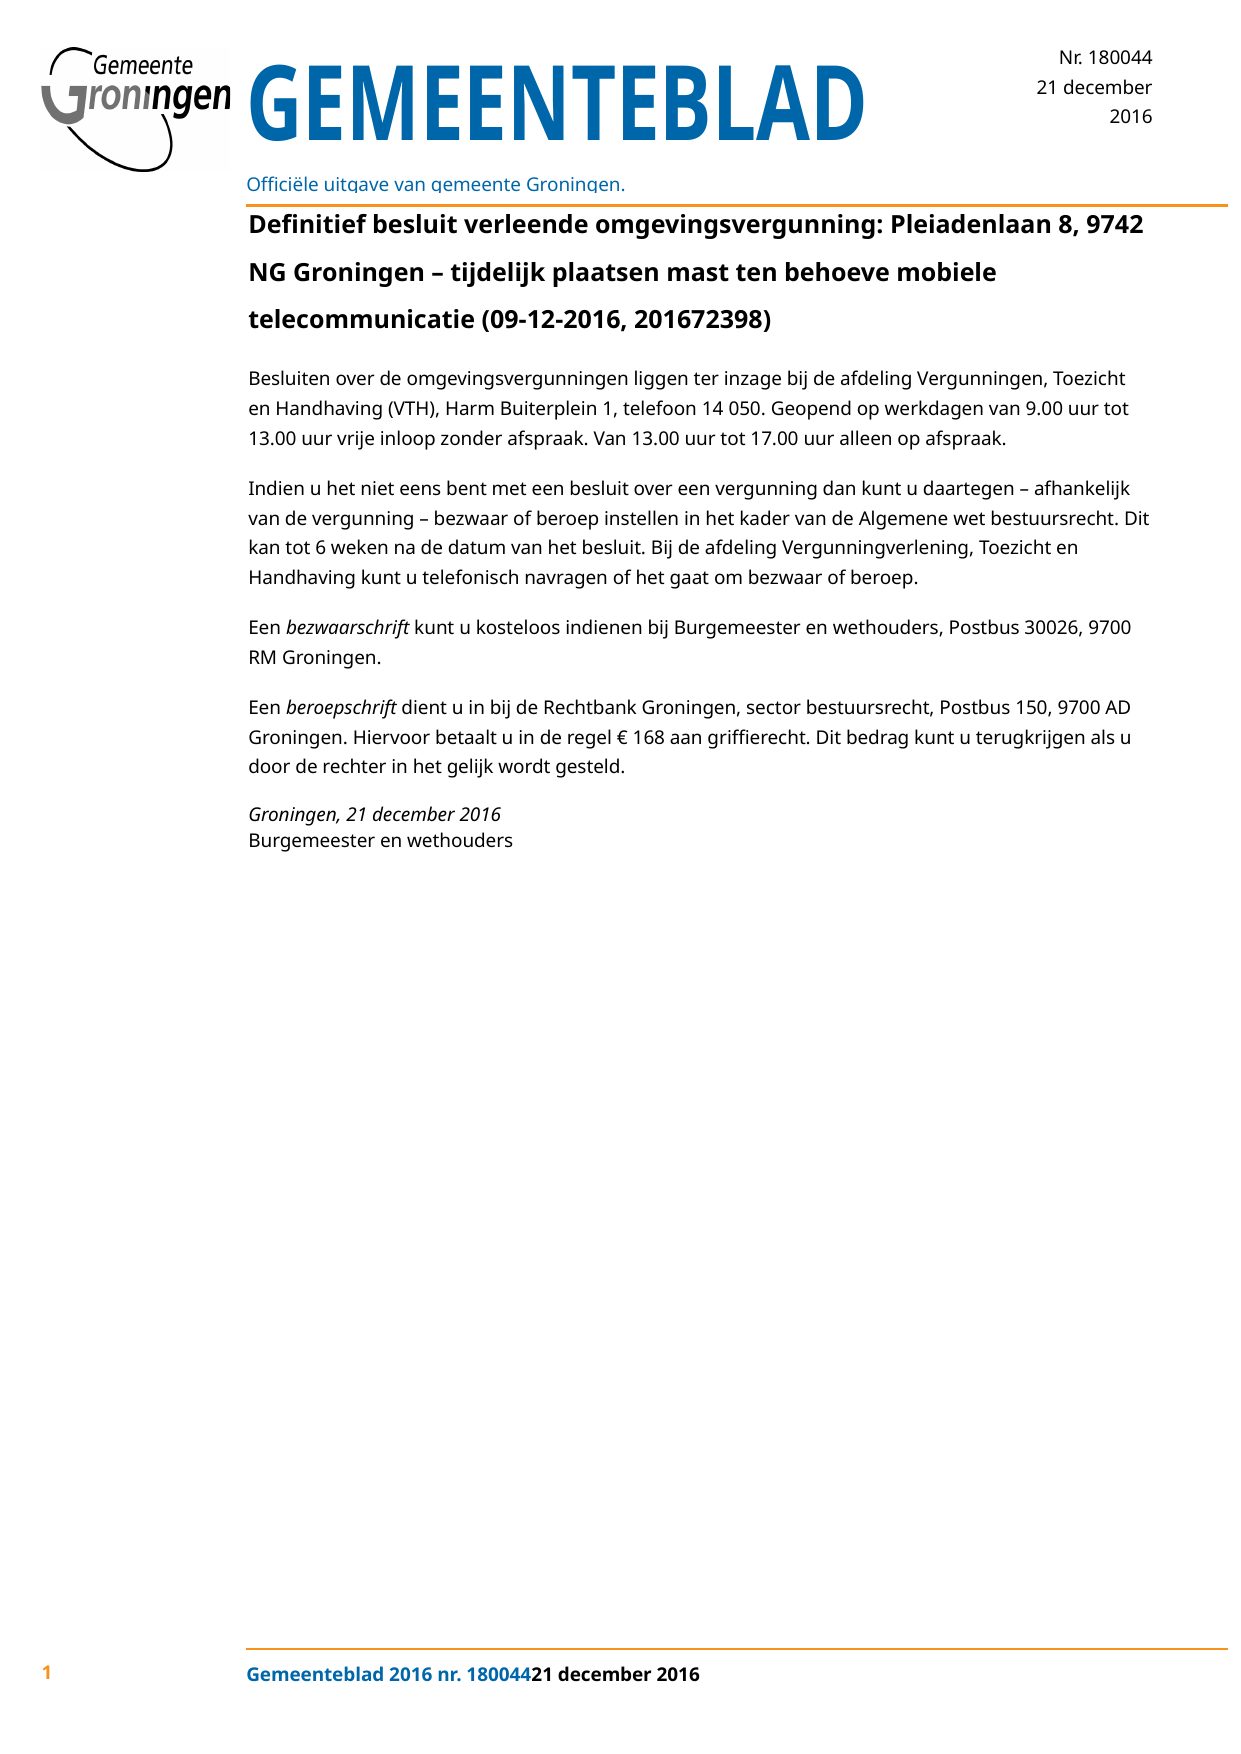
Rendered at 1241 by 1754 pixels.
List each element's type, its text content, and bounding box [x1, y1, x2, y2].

text Groningen, 21 december 2016 [248, 801, 1152, 827]
text Burgemeester en wethouders [248, 827, 1152, 853]
text Definitief besluit verleende omgevingsvergunning: Pleiadenlaan 8, 9742 NG Groningen – tijdelijk plaatsen mast ten behoeve mobiele telecommunicatie (09-12-2016, 201672398) [248, 207, 1152, 336]
text Een bezwaarschrift kunt u kosteloos indienen bij Burgemeester en wethouders, Postbus 30026, 9700 RM Groningen. [248, 614, 1152, 669]
text Besluiten over de omgevingsvergunningen liggen ter inzage bij de afdeling Vergunningen, Toezicht en Handhaving (VTH), Harm Buiterplein 1, telefoon 14 050. Geopend op werkdagen van 9.00 uur tot 13.00 uur vrije inloop zonder afspraak. Van 13.00 uur tot 17.00 uur alleen op afspraak. [248, 366, 1152, 450]
picture [41, 47, 231, 172]
text Indien u het niet eens bent met een besluit over een vergunning dan kunt u daartegen – afhankelijk van de vergunning – bezwaar of beroep instellen in het kader van de Algemene wet bestuursrecht. Dit kan tot 6 weken na de datum van het besluit. Bij de afdeling Vergunningverlening, Toezicht en Handhaving kunt u telefonisch navragen of het gaat om bezwaar of beroep. [248, 475, 1152, 589]
text Een beroepschrift dient u in bij de Rechtbank Groningen, sector bestuursrecht, Postbus 150, 9700 AD Groningen. Hiervoor betaalt u in de regel € 168 aan griffierecht. Dit bedrag kunt u terugkrijgen als u door de rechter in het gelijk wordt gesteld. [248, 694, 1152, 779]
